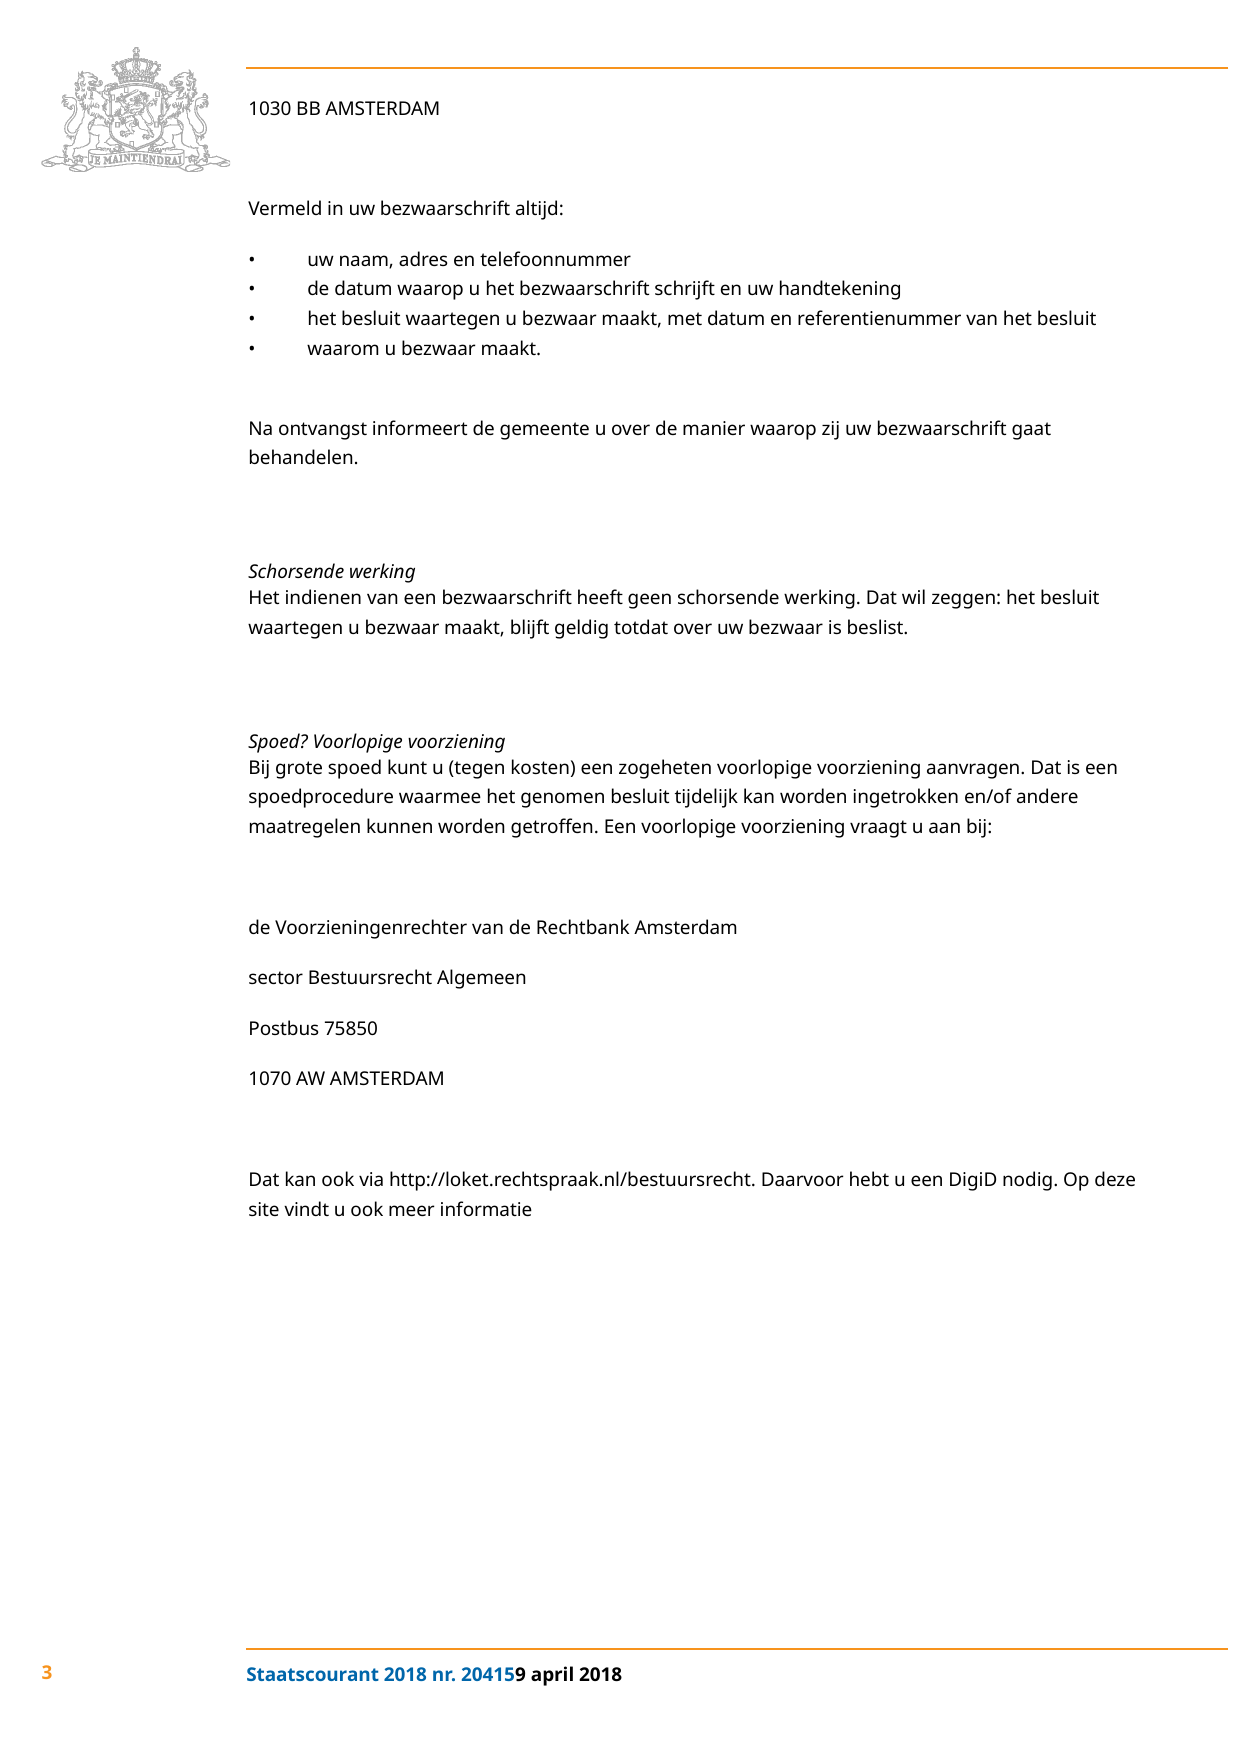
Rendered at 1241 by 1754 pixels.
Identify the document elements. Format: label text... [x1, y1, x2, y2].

list het besluit waartegen u bezwaar maakt, met datum en referentienummer van het besluit [248, 305, 1152, 331]
text Spoed? Voorlopige voorziening [248, 728, 1152, 754]
text 1030 BB AMSTERDAM [248, 95, 1152, 121]
text Na ontvangst informeert de gemeente u over de manier waarop zij uw bezwaarschrift gaat behandelen. [248, 415, 1152, 470]
text Het indienen van een bezwaarschrift heeft geen schorsende werking. Dat wil zeggen: het besluit waartegen u bezwaar maakt, blijft geldig totdat over uw bezwaar is beslist. [248, 584, 1152, 640]
list waarom u bezwaar maakt. [248, 335, 1152, 361]
picture [41, 47, 231, 172]
text 1070 AW AMSTERDAM [248, 1065, 1152, 1091]
text Schorsende werking [248, 559, 1152, 584]
text de Voorzieningenrechter van de Rechtbank Amsterdam [248, 914, 1152, 940]
list de datum waarop u het bezwaarschrift schrijft en uw handtekening [248, 276, 1152, 301]
text sector Bestuursrecht Algemeen [248, 964, 1152, 990]
list uw naam, adres en telefoonnummer [248, 246, 1152, 272]
text Postbus 75850 [248, 1015, 1152, 1041]
text Vermeld in uw bezwaarschrift altijd: [248, 196, 1152, 221]
text Bij grote spoed kunt u (tegen kosten) een zogeheten voorlopige voorziening aanvragen. Dat is een spoedprocedure waarmee het genomen besluit tijdelijk kan worden ingetrokken en/of andere maatregelen kunnen worden getroffen. Een voorlopige voorziening vraagt u aan bij: [248, 754, 1152, 839]
text Dat kan ook via http://loket.rechtspraak.nl/bestuursrecht. Daarvoor hebt u een DigiD nodig. Op deze site vindt u ook meer informatie [248, 1166, 1152, 1222]
